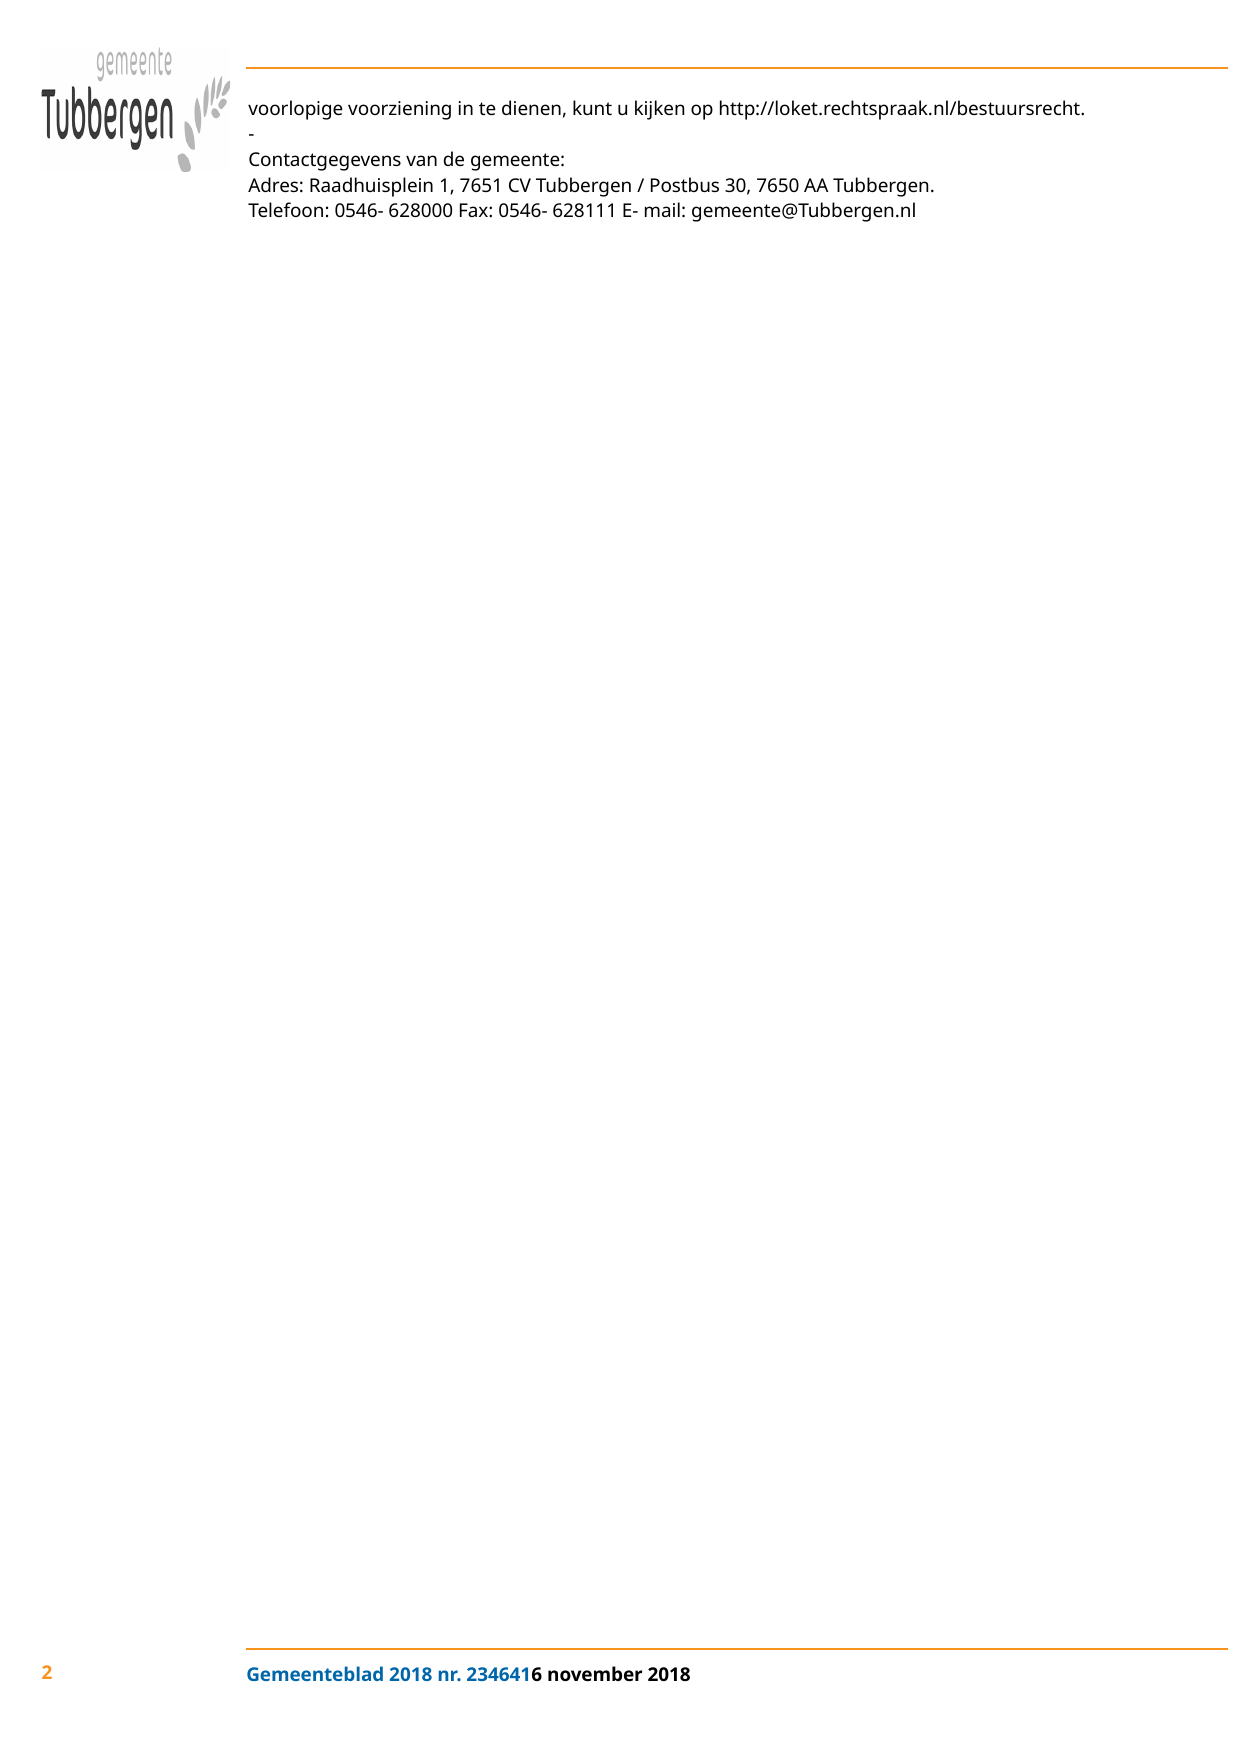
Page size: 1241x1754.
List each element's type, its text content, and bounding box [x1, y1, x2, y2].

text Telefoon: 0546- 628000 Fax: 0546- 628111 E- mail: gemeente@Tubbergen.nl [248, 198, 1152, 223]
text - [248, 121, 1152, 146]
text Adres: Raadhuisplein 1, 7651 CV Tubbergen / Postbus 30, 7650 AA Tubbergen. [248, 172, 1152, 198]
picture [41, 47, 231, 172]
text Contactgegevens van de gemeente: [248, 146, 1152, 172]
text voorlopige voorziening in te dienen, kunt u kijken op http://loket.rechtspraak.nl/bestuursrecht. [248, 95, 1152, 121]
